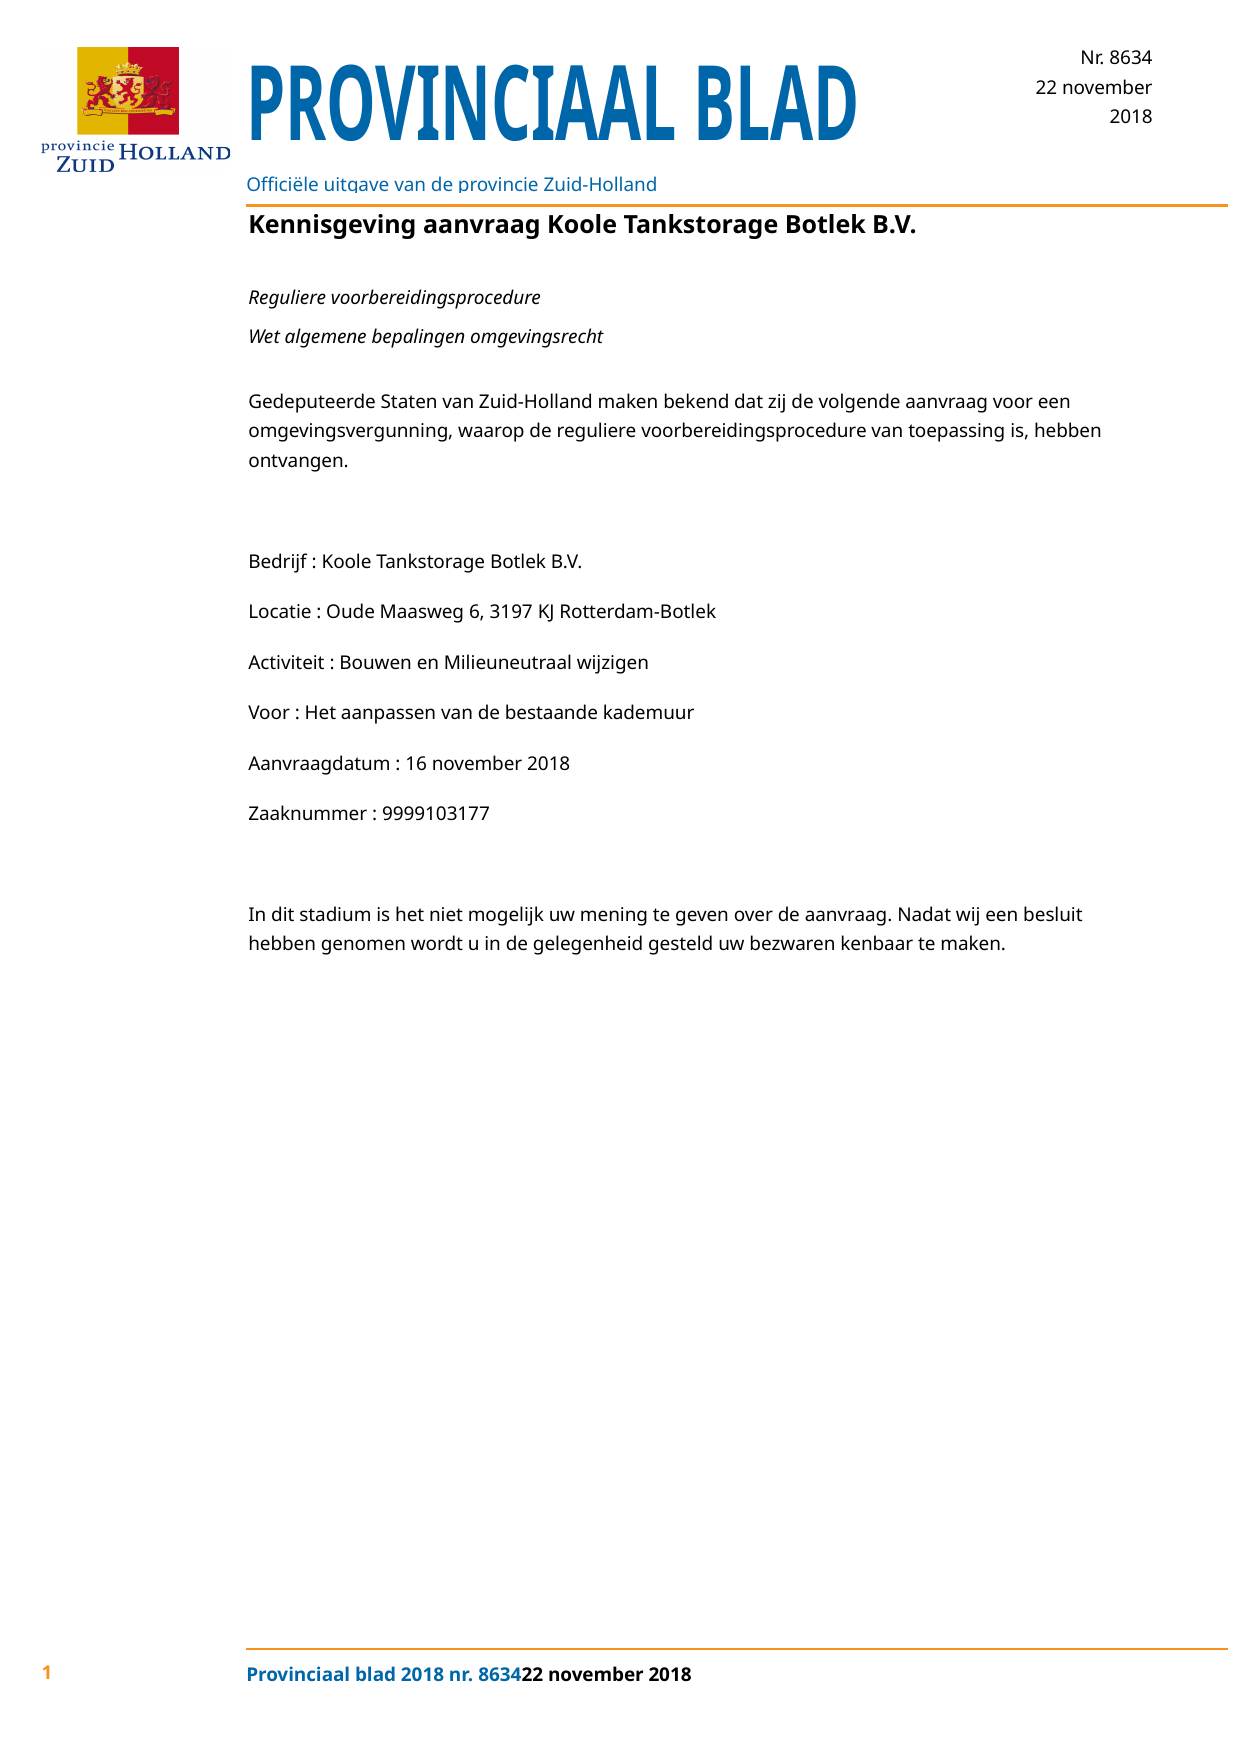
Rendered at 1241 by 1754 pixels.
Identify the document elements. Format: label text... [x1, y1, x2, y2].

text Wet algemene bepalingen omgevingsrecht [248, 323, 1152, 349]
text Reguliere voorbereidingsprocedure [248, 284, 1152, 309]
text Zaaknummer : 9999103177 [248, 800, 1152, 826]
picture [41, 47, 231, 172]
text In dit stadium is het niet mogelijk uw mening te geven over de aanvraag. Nadat wij een besluit hebben genomen wordt u in de gelegenheid gesteld uw bezwaren kenbaar te maken. [248, 901, 1152, 956]
text Kennisgeving aanvraag Koole Tankstorage Botlek B.V. [248, 207, 1152, 241]
text Gedeputeerde Staten van Zuid-Holland maken bekend dat zij de volgende aanvraag voor een omgevingsvergunning, waarop de reguliere voorbereidingsprocedure van toepassing is, hebben ontvangen. [248, 388, 1152, 473]
text Locatie : Oude Maasweg 6, 3197 KJ Rotterdam-Botlek [248, 598, 1152, 624]
text Aanvraagdatum : 16 november 2018 [248, 750, 1152, 776]
text Activiteit : Bouwen en Milieuneutraal wijzigen [248, 649, 1152, 675]
text Voor : Het aanpassen van de bestaande kademuur [248, 699, 1152, 725]
text Bedrijf : Koole Tankstorage Botlek B.V. [248, 548, 1152, 574]
